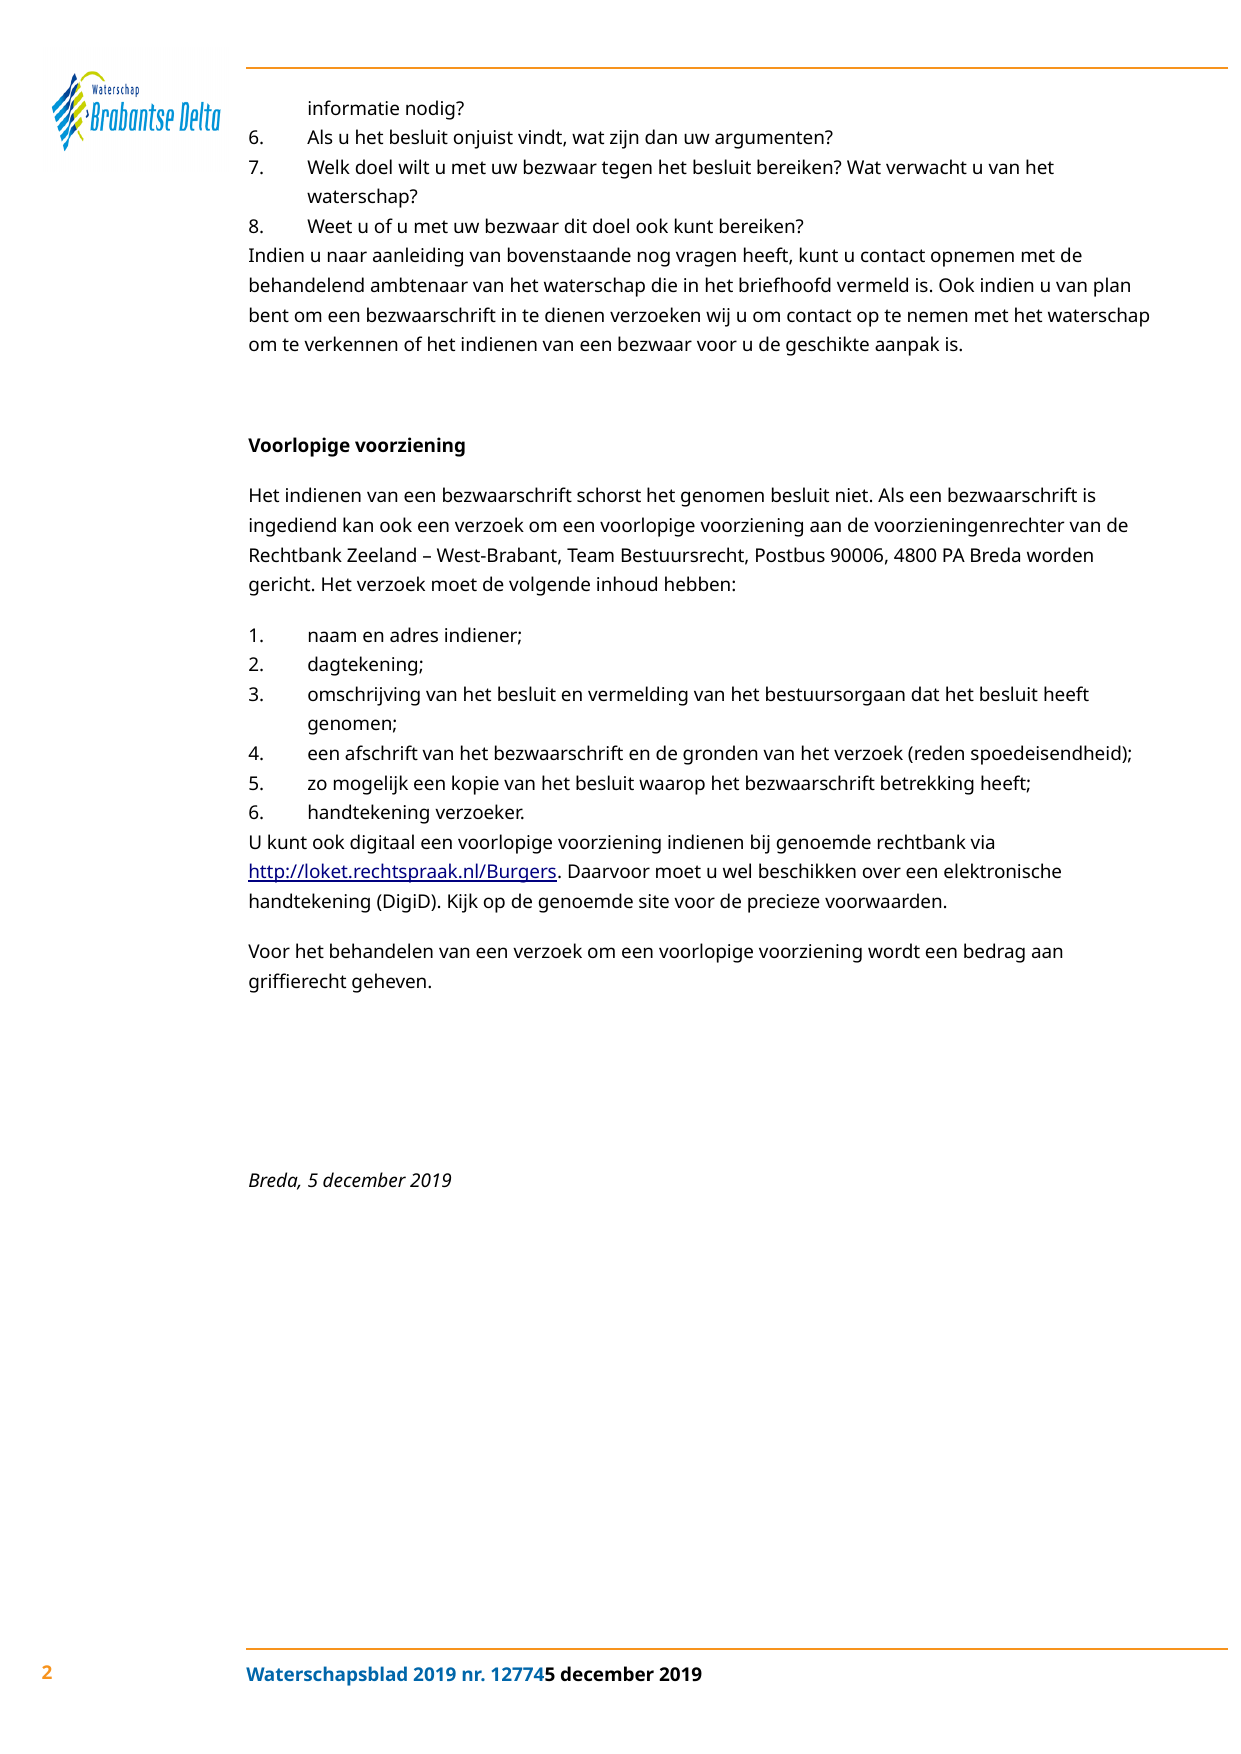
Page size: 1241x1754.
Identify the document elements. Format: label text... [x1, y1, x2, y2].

text Breda, 5 december 2019 [248, 1167, 1152, 1193]
list Als u het besluit onjuist vindt, wat zijn dan uw argumenten? [248, 124, 1152, 150]
list een afschrift van het bezwaarschrift en de gronden van het verzoek (reden spoedeisendheid); [248, 740, 1152, 766]
list zo mogelijk een kopie van het besluit waarop het bezwaarschrift betrekking heeft; [248, 770, 1152, 796]
text U kunt ook digitaal een voorlopige voorziening indienen bij genoemde rechtbank via http://loket.rechtspraak.nl/Burgers. Daarvoor moet u wel beschikken over een elektronische handtekening (DigiD). Kijk op de genoemde site voor de precieze voorwaarden. [248, 829, 1152, 914]
list handtekening verzoeker. [248, 799, 1152, 825]
text Voorlopige voorziening [248, 432, 1152, 458]
list naam en adres indiener; [248, 622, 1152, 648]
picture [41, 47, 231, 172]
text Het indienen van een bezwaarschrift schorst het genomen besluit niet. Als een bezwaarschrift is ingediend kan ook een verzoek om een voorlopige voorziening aan de voorzieningenrechter van de Rechtbank Zeeland – West-Brabant, Team Bestuursrecht, Postbus 90006, 4800 PA Breda worden gericht. Het verzoek moet de volgende inhoud hebben: [248, 483, 1152, 597]
list dagtekening; [248, 651, 1152, 677]
list informatie nodig? [248, 95, 1152, 121]
list Weet u of u met uw bezwaar dit doel ook kunt bereiken? [248, 213, 1152, 239]
text Voor het behandelen van een verzoek om een voorlopige voorziening wordt een bedrag aan griffierecht geheven. [248, 938, 1152, 994]
text Indien u naar aanleiding van bovenstaande nog vragen heeft, kunt u contact opnemen met de behandelend ambtenaar van het waterschap die in het briefhoofd vermeld is. Ook indien u van plan bent om een bezwaarschrift in te dienen verzoeken wij u om contact op te nemen met het waterschap om te verkennen of het indienen van een bezwaar voor u de geschikte aanpak is. [248, 243, 1152, 357]
list Welk doel wilt u met uw bezwaar tegen het besluit bereiken? Wat verwacht u van het waterschap? [248, 154, 1152, 209]
list omschrijving van het besluit en vermelding van het bestuursorgaan dat het besluit heeft genomen; [248, 681, 1152, 736]
